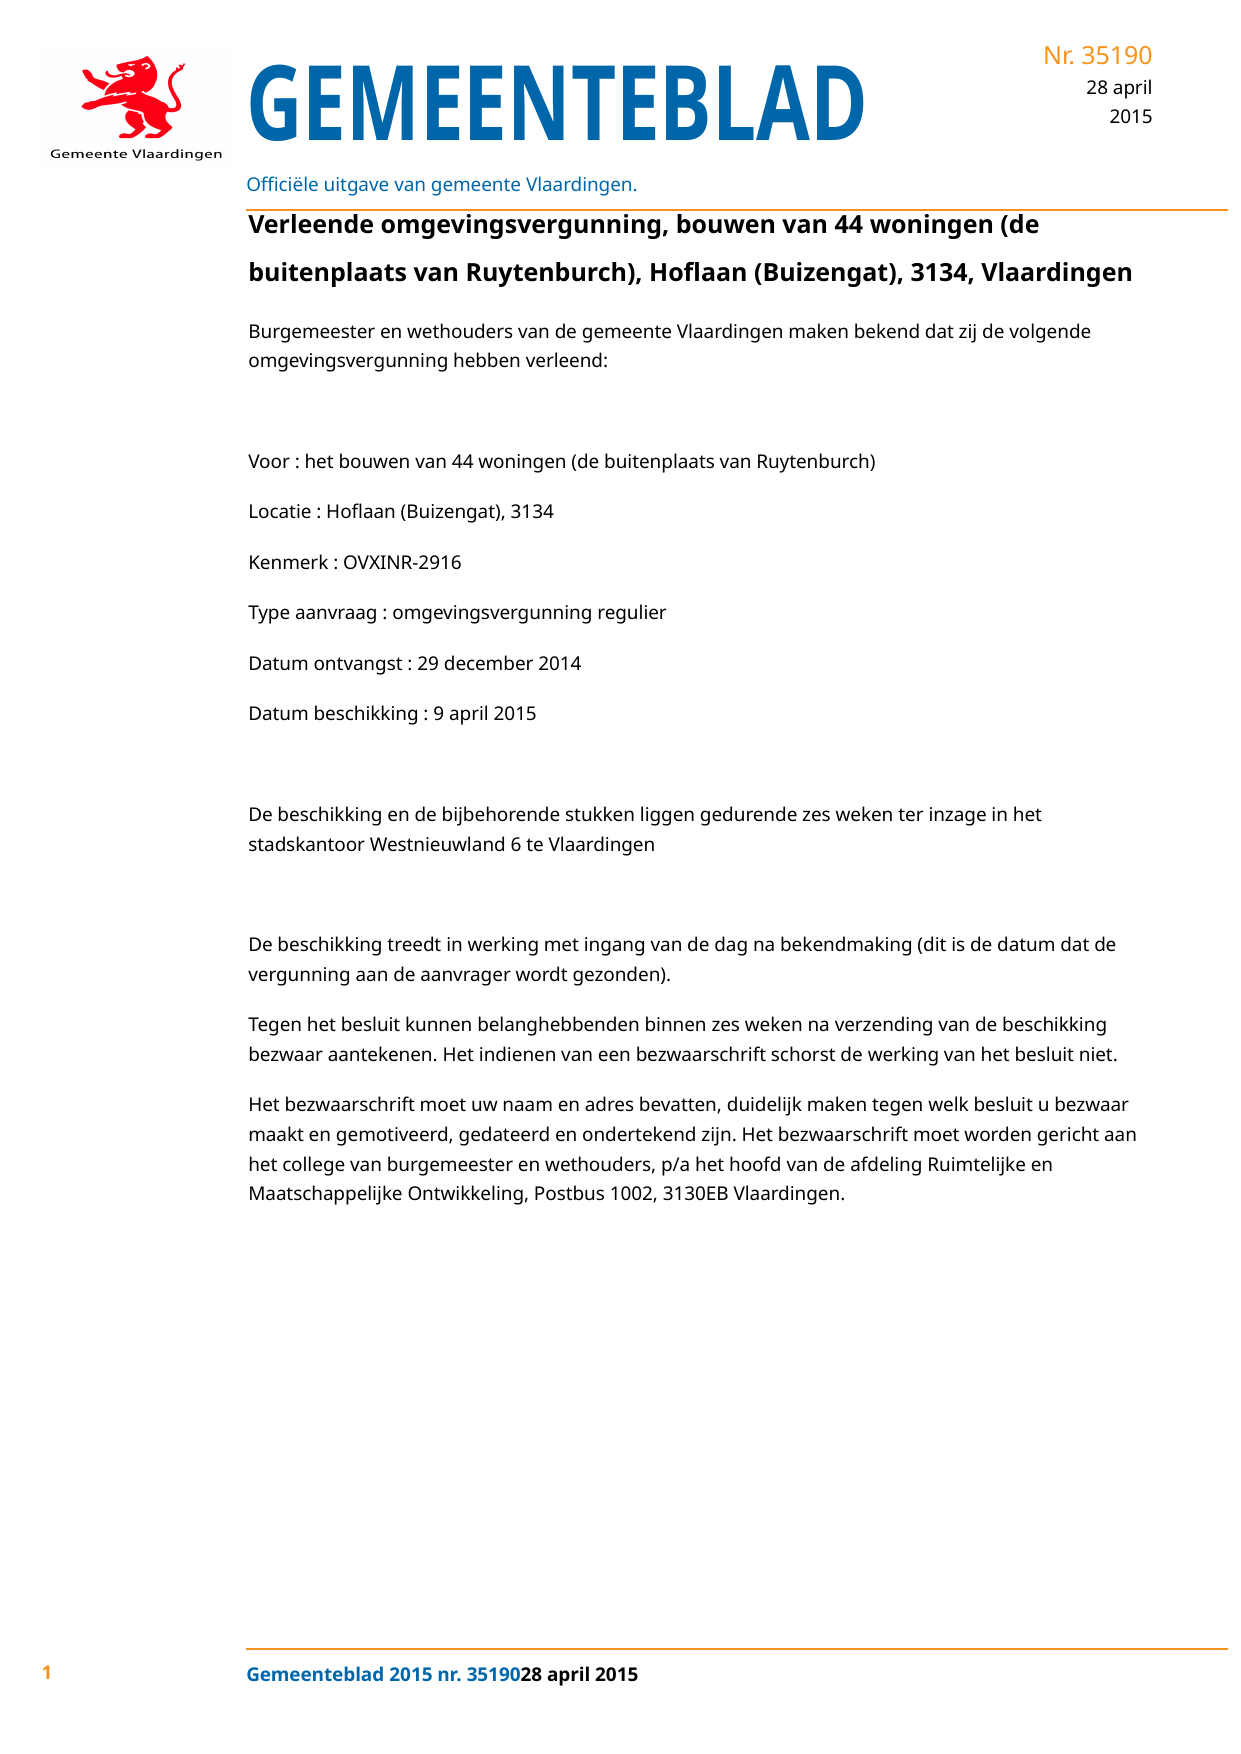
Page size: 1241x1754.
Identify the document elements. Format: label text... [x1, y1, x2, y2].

text Kenmerk : OVXINR-2916 [248, 549, 1152, 575]
picture [41, 47, 231, 172]
text De beschikking en de bijbehorende stukken liggen gedurende zes weken ter inzage in het stadskantoor Westnieuwland 6 te Vlaardingen [248, 801, 1152, 857]
text Verleende omgevingsvergunning, bouwen van 44 woningen (de buitenplaats van Ruytenburch), Hoflaan (Buizengat), 3134, Vlaardingen [248, 211, 1152, 288]
text Voor : het bouwen van 44 woningen (de buitenplaats van Ruytenburch) [248, 448, 1152, 474]
text Locatie : Hoflaan (Buizengat), 3134 [248, 499, 1152, 524]
text Type aanvraag : omgevingsvergunning regulier [248, 599, 1152, 625]
text Burgemeester en wethouders van de gemeente Vlaardingen maken bekend dat zij de volgende omgevingsvergunning hebben verleend: [248, 318, 1152, 373]
text Tegen het besluit kunnen belanghebbenden binnen zes weken na verzending van de beschikking bezwaar aantekenen. Het indienen van een bezwaarschrift schorst de werking van het besluit niet. [248, 1012, 1152, 1067]
text De beschikking treedt in werking met ingang van de dag na bekendmaking (dit is de datum dat de vergunning aan de aanvrager wordt gezonden). [248, 932, 1152, 987]
text Het bezwaarschrift moet uw naam en adres bevatten, duidelijk maken tegen welk besluit u bezwaar maakt en gemotiveerd, gedateerd en ondertekend zijn. Het bezwaarschrift moet worden gericht aan het college van burgemeester en wethouders, p/a het hoofd van de afdeling Ruimtelijke en Maatschappelijke Ontwikkeling, Postbus 1002, 3130EB Vlaardingen. [248, 1092, 1152, 1206]
text Datum ontvangst : 29 december 2014 [248, 650, 1152, 676]
text Datum beschikking : 9 april 2015 [248, 700, 1152, 726]
